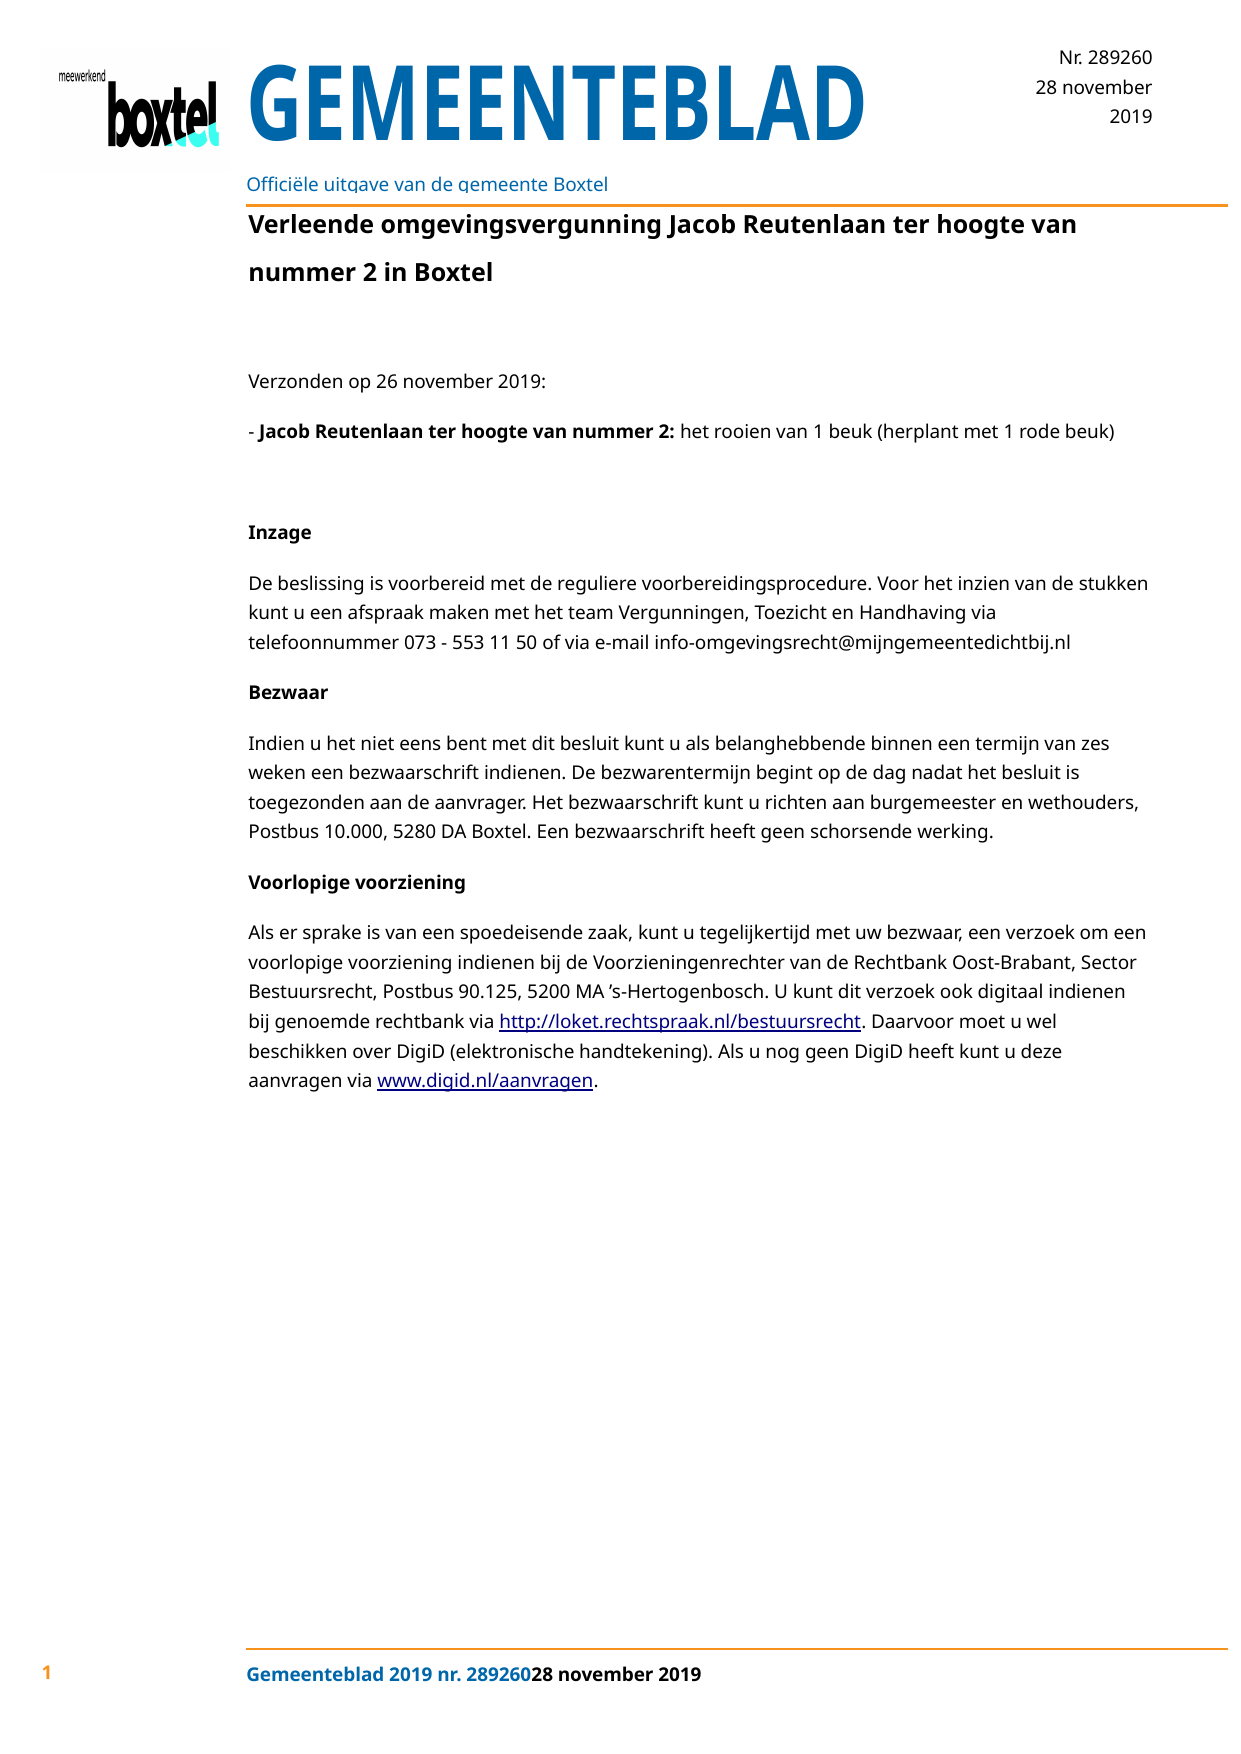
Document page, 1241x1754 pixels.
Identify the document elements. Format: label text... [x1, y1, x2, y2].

text Voorlopige voorziening [248, 869, 1152, 895]
text - Jacob Reutenlaan ter hoogte van nummer 2: het rooien van 1 beuk (herplant met 1 rode beuk) [248, 419, 1152, 444]
text Indien u het niet eens bent met dit besluit kunt u als belanghebbende binnen een termijn van zes weken een bezwaarschrift indienen. De bezwarentermijn begint op de dag nadat het besluit is toegezonden aan de aanvrager. Het bezwaarschrift kunt u richten aan burgemeester en wethouders, Postbus 10.000, 5280 DA Boxtel. Een bezwaarschrift heeft geen schorsende werking. [248, 730, 1152, 844]
text Verzonden op 26 november 2019: [248, 368, 1152, 394]
text Als er sprake is van een spoedeisende zaak, kunt u tegelijkertijd met uw bezwaar, een verzoek om een voorlopige voorziening indienen bij de Voorzieningenrechter van de Rechtbank Oost-Brabant, Sector Bestuursrecht, Postbus 90.125, 5200 MA ’s-Hertogenbosch. U kunt dit verzoek ook digitaal indienen bij genoemde rechtbank via http://loket.rechtspraak.nl/bestuursrecht. Daarvoor moet u wel beschikken over DigiD (elektronische handtekening). Als u nog geen DigiD heeft kunt u deze aanvragen via www.digid.nl/aanvragen. [248, 919, 1152, 1093]
picture [41, 47, 231, 172]
text Verleende omgevingsvergunning Jacob Reutenlaan ter hoogte van nummer 2 in Boxtel [248, 207, 1152, 288]
text Inzage [248, 519, 1152, 545]
text Bezwaar [248, 679, 1152, 705]
text De beslissing is voorbereid met de reguliere voorbereidingsprocedure. Voor het inzien van de stukken kunt u een afspraak maken met het team Vergunningen, Toezicht en Handhaving via telefoonnummer 073 - 553 11 50 of via e-mail info-omgevingsrecht@mijngemeentedichtbij.nl [248, 570, 1152, 655]
